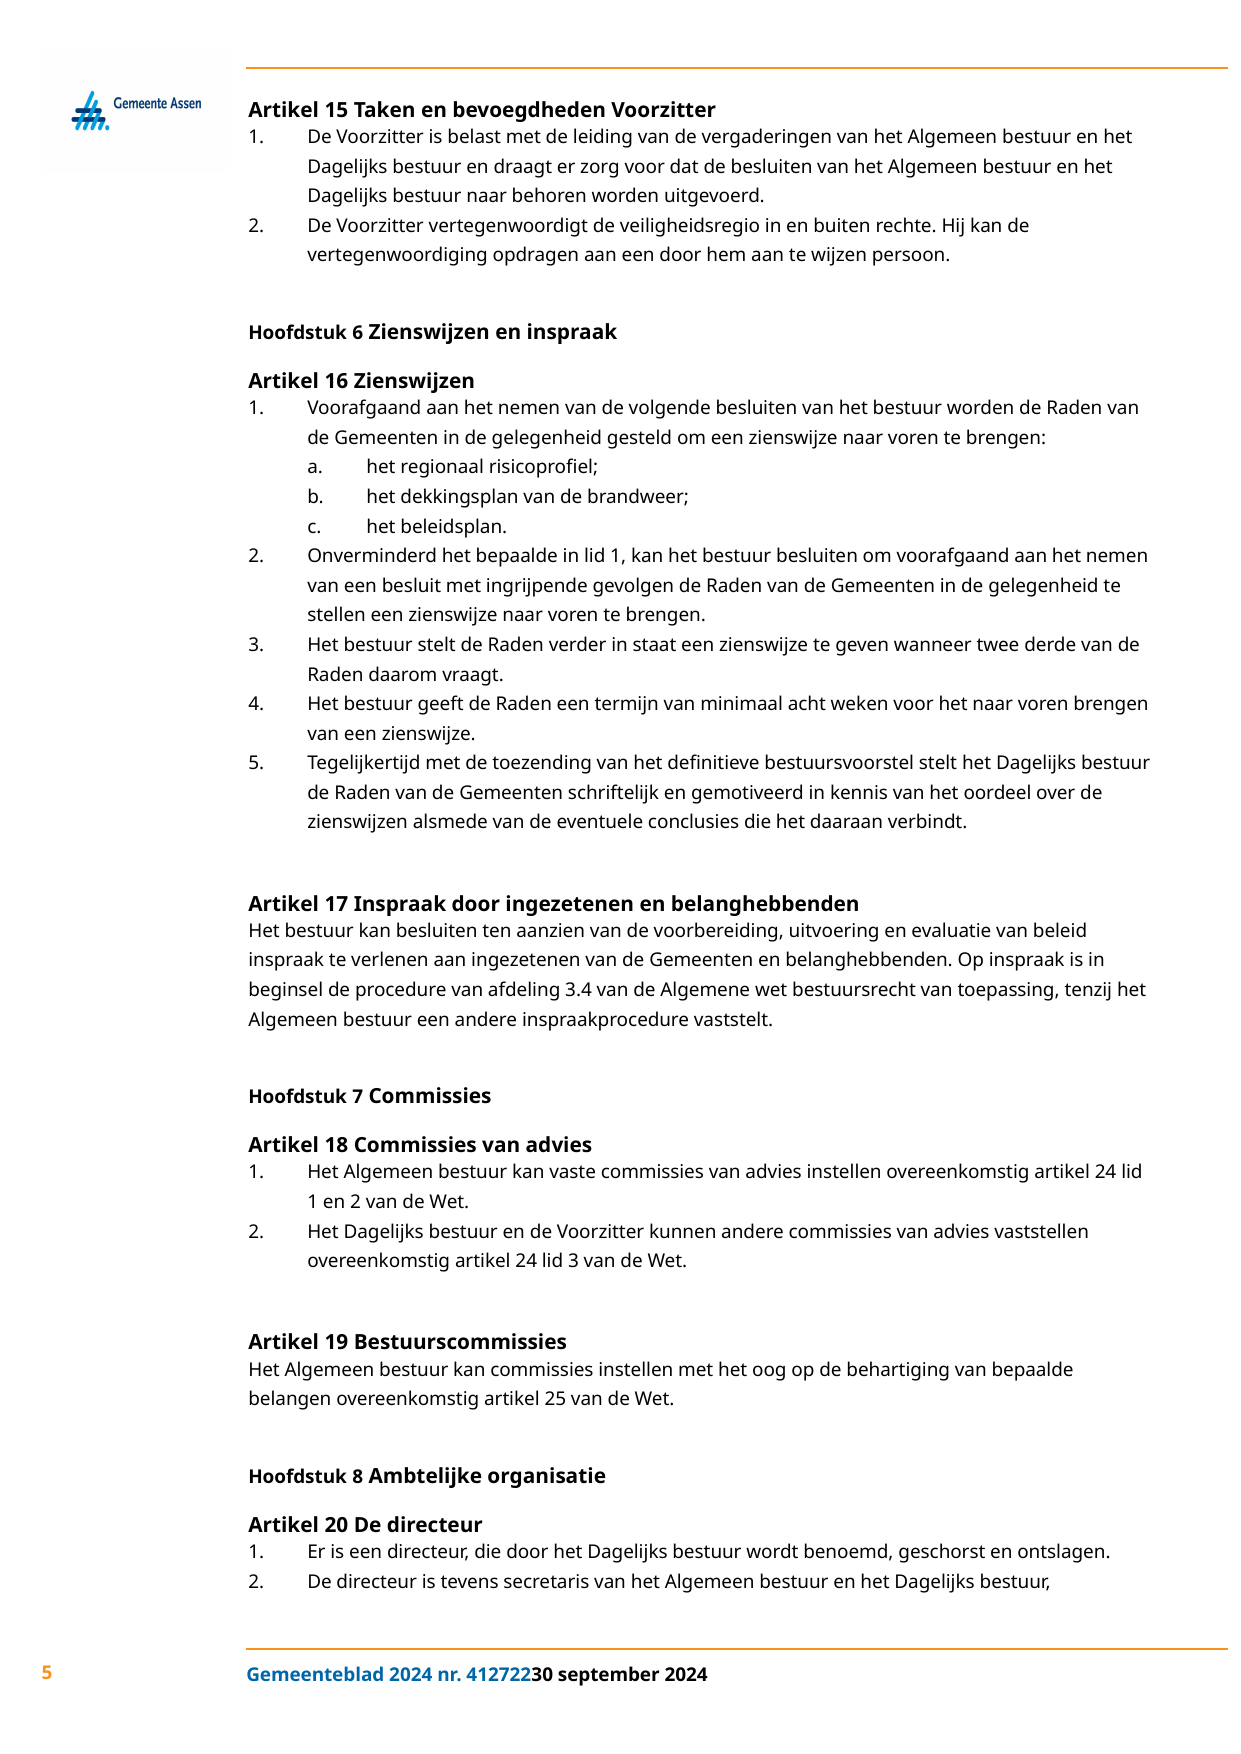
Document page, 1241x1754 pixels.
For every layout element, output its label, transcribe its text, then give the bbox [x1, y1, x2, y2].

list Het bestuur stelt de Raden verder in staat een zienswijze te geven wanneer twee derde van de Raden daarom vraagt. [248, 631, 1152, 686]
list het beleidsplan. [307, 513, 1152, 538]
list Het Algemeen bestuur kan vaste commissies van advies instellen overeenkomstig artikel 24 lid 1 en 2 van de Wet. [248, 1159, 1152, 1214]
list Onverminderd het bepaalde in lid 1, kan het bestuur besluiten om voorafgaand aan het nemen van een besluit met ingrijpende gevolgen de Raden van de Gemeenten in de gelegenheid te stellen een zienswijze naar voren te brengen. [248, 542, 1152, 627]
text Hoofdstuk 8 Ambtelijke organisatie [248, 1461, 1152, 1489]
text Artikel 15 Taken en bevoegdheden Voorzitter [248, 95, 1152, 123]
list De directeur is tevens secretaris van het Algemeen bestuur en het Dagelijks bestuur, [248, 1568, 1152, 1594]
list Tegelijkertijd met de toezending van het definitieve bestuursvoorstel stelt het Dagelijks bestuur de Raden van de Gemeenten schriftelijk en gemotiveerd in kennis van het oordeel over de zienswijzen alsmede van de eventuele conclusies die het daaraan verbindt. [248, 749, 1152, 834]
text Artikel 20 De directeur [248, 1510, 1152, 1538]
list Er is een directeur, die door het Dagelijks bestuur wordt benoemd, geschorst en ontslagen. [248, 1538, 1152, 1564]
list het regionaal risicoprofiel; [307, 454, 1152, 479]
text Hoofdstuk 6 Zienswijzen en inspraak [248, 317, 1152, 345]
list De Voorzitter is belast met de leiding van de vergaderingen van het Algemeen bestuur en het Dagelijks bestuur en draagt er zorg voor dat de besluiten van het Algemeen bestuur en het Dagelijks bestuur naar behoren worden uitgevoerd. [248, 123, 1152, 208]
text Artikel 19 Bestuurscommissies [248, 1327, 1152, 1356]
list Het bestuur geeft de Raden een termijn van minimaal acht weken voor het naar voren brengen van een zienswijze. [248, 690, 1152, 746]
text Artikel 18 Commissies van advies [248, 1130, 1152, 1159]
text Hoofdstuk 7 Commissies [248, 1081, 1152, 1109]
text Artikel 17 Inspraak door ingezetenen en belanghebbenden [248, 889, 1152, 917]
picture [41, 47, 231, 172]
list Voorafgaand aan het nemen van de volgende besluiten van het bestuur worden de Raden van de Gemeenten in de gelegenheid gesteld om een zienswijze naar voren te brengen: [248, 394, 1152, 450]
text Het bestuur kan besluiten ten aanzien van de voorbereiding, uitvoering en evaluatie van beleid inspraak te verlenen aan ingezetenen van de Gemeenten en belanghebbenden. Op inspraak is in beginsel de procedure van afdeling 3.4 van de Algemene wet bestuursrecht van toepassing, tenzij het Algemeen bestuur een andere inspraakprocedure vaststelt. [248, 917, 1152, 1032]
text Het Algemeen bestuur kan commissies instellen met het oog op de behartiging van bepaalde belangen overeenkomstig artikel 25 van de Wet. [248, 1356, 1152, 1411]
list het dekkingsplan van de brandweer; [307, 483, 1152, 509]
list Het Dagelijks bestuur en de Voorzitter kunnen andere commissies van advies vaststellen overeenkomstig artikel 24 lid 3 van de Wet. [248, 1218, 1152, 1273]
text Artikel 16 Zienswijzen [248, 366, 1152, 394]
list De Voorzitter vertegenwoordigt de veiligheidsregio in en buiten rechte. Hij kan de vertegenwoordiging opdragen aan een door hem aan te wijzen persoon. [248, 212, 1152, 267]
